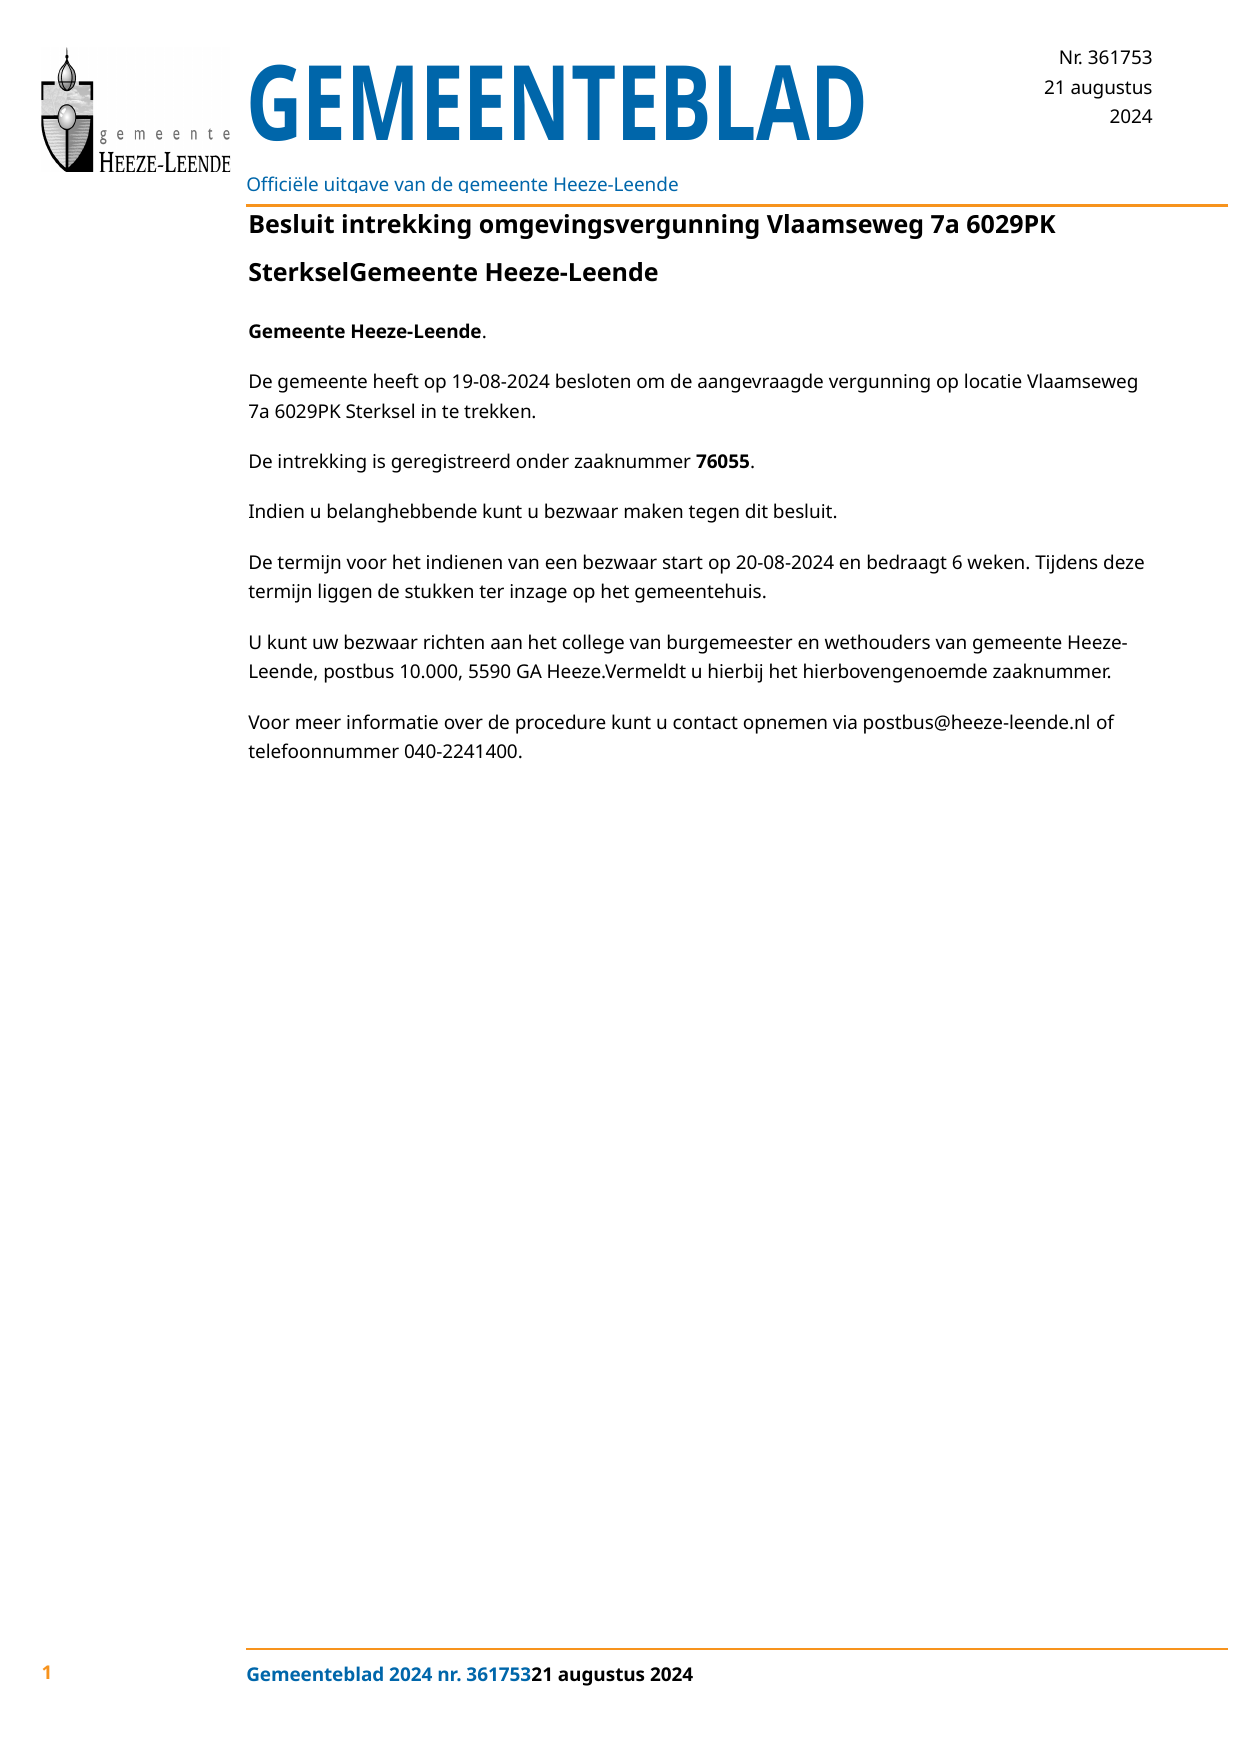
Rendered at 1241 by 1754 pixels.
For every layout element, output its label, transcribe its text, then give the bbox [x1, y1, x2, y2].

text De intrekking is geregistreerd onder zaaknummer 76055. [248, 448, 1152, 474]
text Gemeente Heeze-Leende. [248, 318, 1152, 344]
text De gemeente heeft op 19-08-2024 besloten om de aangevraagde vergunning op locatie Vlaamseweg 7a 6029PK Sterksel in te trekken. [248, 368, 1152, 424]
text U kunt uw bezwaar richten aan het college van burgemeester en wethouders van gemeente Heeze-Leende, postbus 10.000, 5590 GA Heeze.Vermeldt u hierbij het hierbovengenoemde zaaknummer. [248, 629, 1152, 684]
text Voor meer informatie over de procedure kunt u contact opnemen via postbus@heeze-leende.nl of telefoonnummer 040-2241400. [248, 709, 1152, 764]
text Besluit intrekking omgevingsvergunning Vlaamseweg 7a 6029PK SterkselGemeente Heeze-Leende [248, 207, 1152, 288]
picture [41, 47, 231, 172]
text De termijn voor het indienen van een bezwaar start op 20-08-2024 en bedraagt 6 weken. Tijdens deze termijn liggen de stukken ter inzage op het gemeentehuis. [248, 549, 1152, 604]
text Indien u belanghebbende kunt u bezwaar maken tegen dit besluit. [248, 499, 1152, 524]
